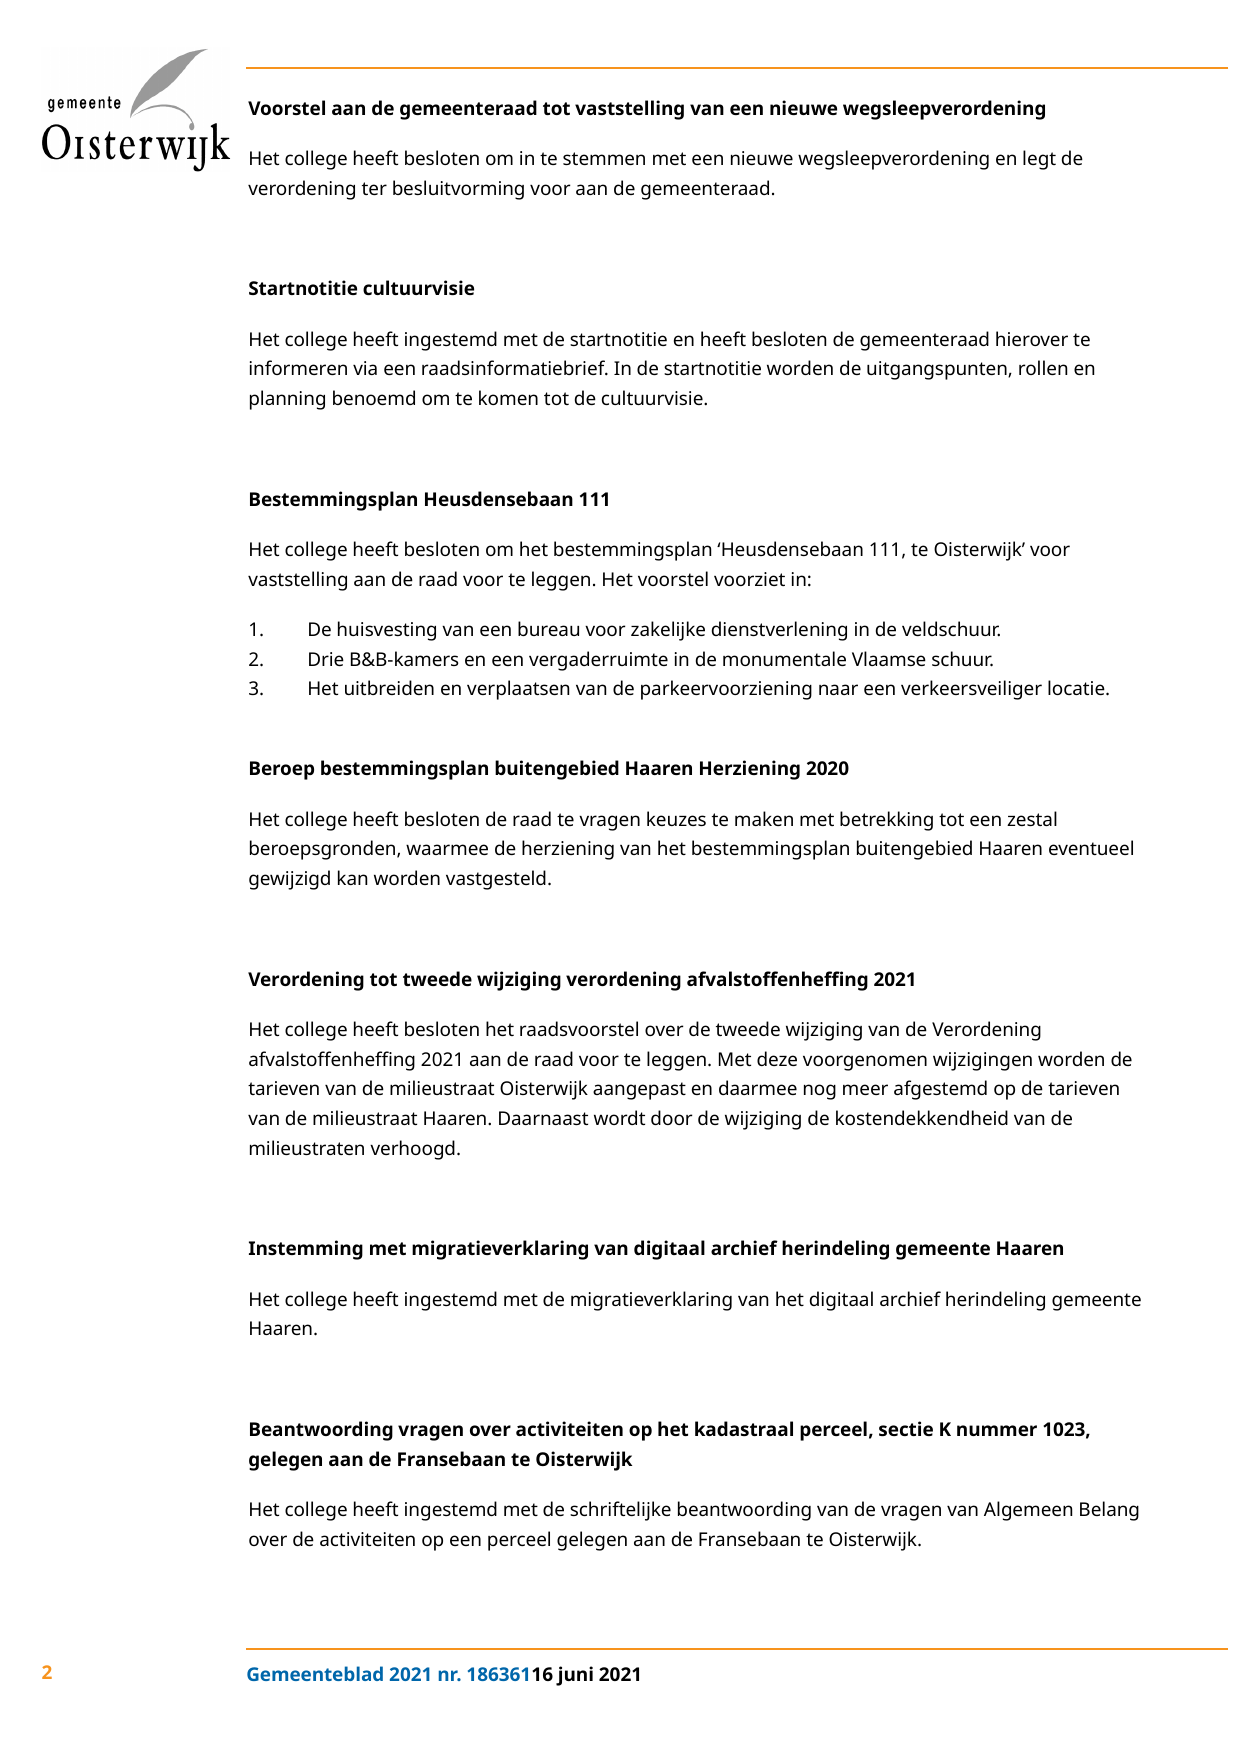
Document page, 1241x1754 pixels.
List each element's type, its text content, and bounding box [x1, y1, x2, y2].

text Beroep bestemmingsplan buitengebied Haaren Herziening 2020 [248, 756, 1152, 781]
text Het college heeft besloten om in te stemmen met een nieuwe wegsleepverordening en legt de verordening ter besluitvorming voor aan de gemeenteraad. [248, 145, 1152, 201]
text Het college heeft ingestemd met de migratieverklaring van het digitaal archief herindeling gemeente Haaren. [248, 1286, 1152, 1341]
text Het college heeft besloten de raad te vragen keuzes te maken met betrekking tot een zestal beroepsgronden, waarmee de herziening van het bestemmingsplan buitengebied Haaren eventueel gewijzigd kan worden vastgesteld. [248, 806, 1152, 891]
text Het college heeft besloten om het bestemmingsplan ‘Heusdensebaan 111, te Oisterwijk’ voor vaststelling aan de raad voor te leggen. Het voorstel voorziet in: [248, 536, 1152, 592]
text Voorstel aan de gemeenteraad tot vaststelling van een nieuwe wegsleepverordening [248, 95, 1152, 121]
list Het uitbreiden en verplaatsen van de parkeervoorziening naar een verkeersveiliger locatie. [248, 676, 1152, 701]
text Het college heeft ingestemd met de schriftelijke beantwoording van de vragen van Algemeen Belang over de activiteiten op een perceel gelegen aan de Fransebaan te Oisterwijk. [248, 1496, 1152, 1552]
text Beantwoording vragen over activiteiten op het kadastraal perceel, sectie K nummer 1023, gelegen aan de Fransebaan te Oisterwijk [248, 1416, 1152, 1472]
text Het college heeft besloten het raadsvoorstel over de tweede wijziging van de Verordening afvalstoffenheffing 2021 aan de raad voor te leggen. Met deze voorgenomen wijzigingen worden de tarieven van de milieustraat Oisterwijk aangepast en daarmee nog meer afgestemd op de tarieven van de milieustraat Haaren. Daarnaast wordt door de wijziging de kostendekkendheid van de milieustraten verhoogd. [248, 1016, 1152, 1161]
text Het college heeft ingestemd met de startnotitie en heeft besloten de gemeenteraad hierover te informeren via een raadsinformatiebrief. In de startnotitie worden de uitgangspunten, rollen en planning benoemd om te komen tot de cultuurvisie. [248, 326, 1152, 411]
text Startnotitie cultuurvisie [248, 276, 1152, 301]
text Bestemmingsplan Heusdensebaan 111 [248, 486, 1152, 512]
text Verordening tot tweede wijziging verordening afvalstoffenheffing 2021 [248, 966, 1152, 992]
list Drie B&B-kamers en een vergaderruimte in de monumentale Vlaamse schuur. [248, 646, 1152, 672]
picture [41, 47, 231, 172]
text Instemming met migratieverklaring van digitaal archief herindeling gemeente Haaren [248, 1236, 1152, 1261]
list De huisvesting van een bureau voor zakelijke dienstverlening in de veldschuur. [248, 616, 1152, 642]
